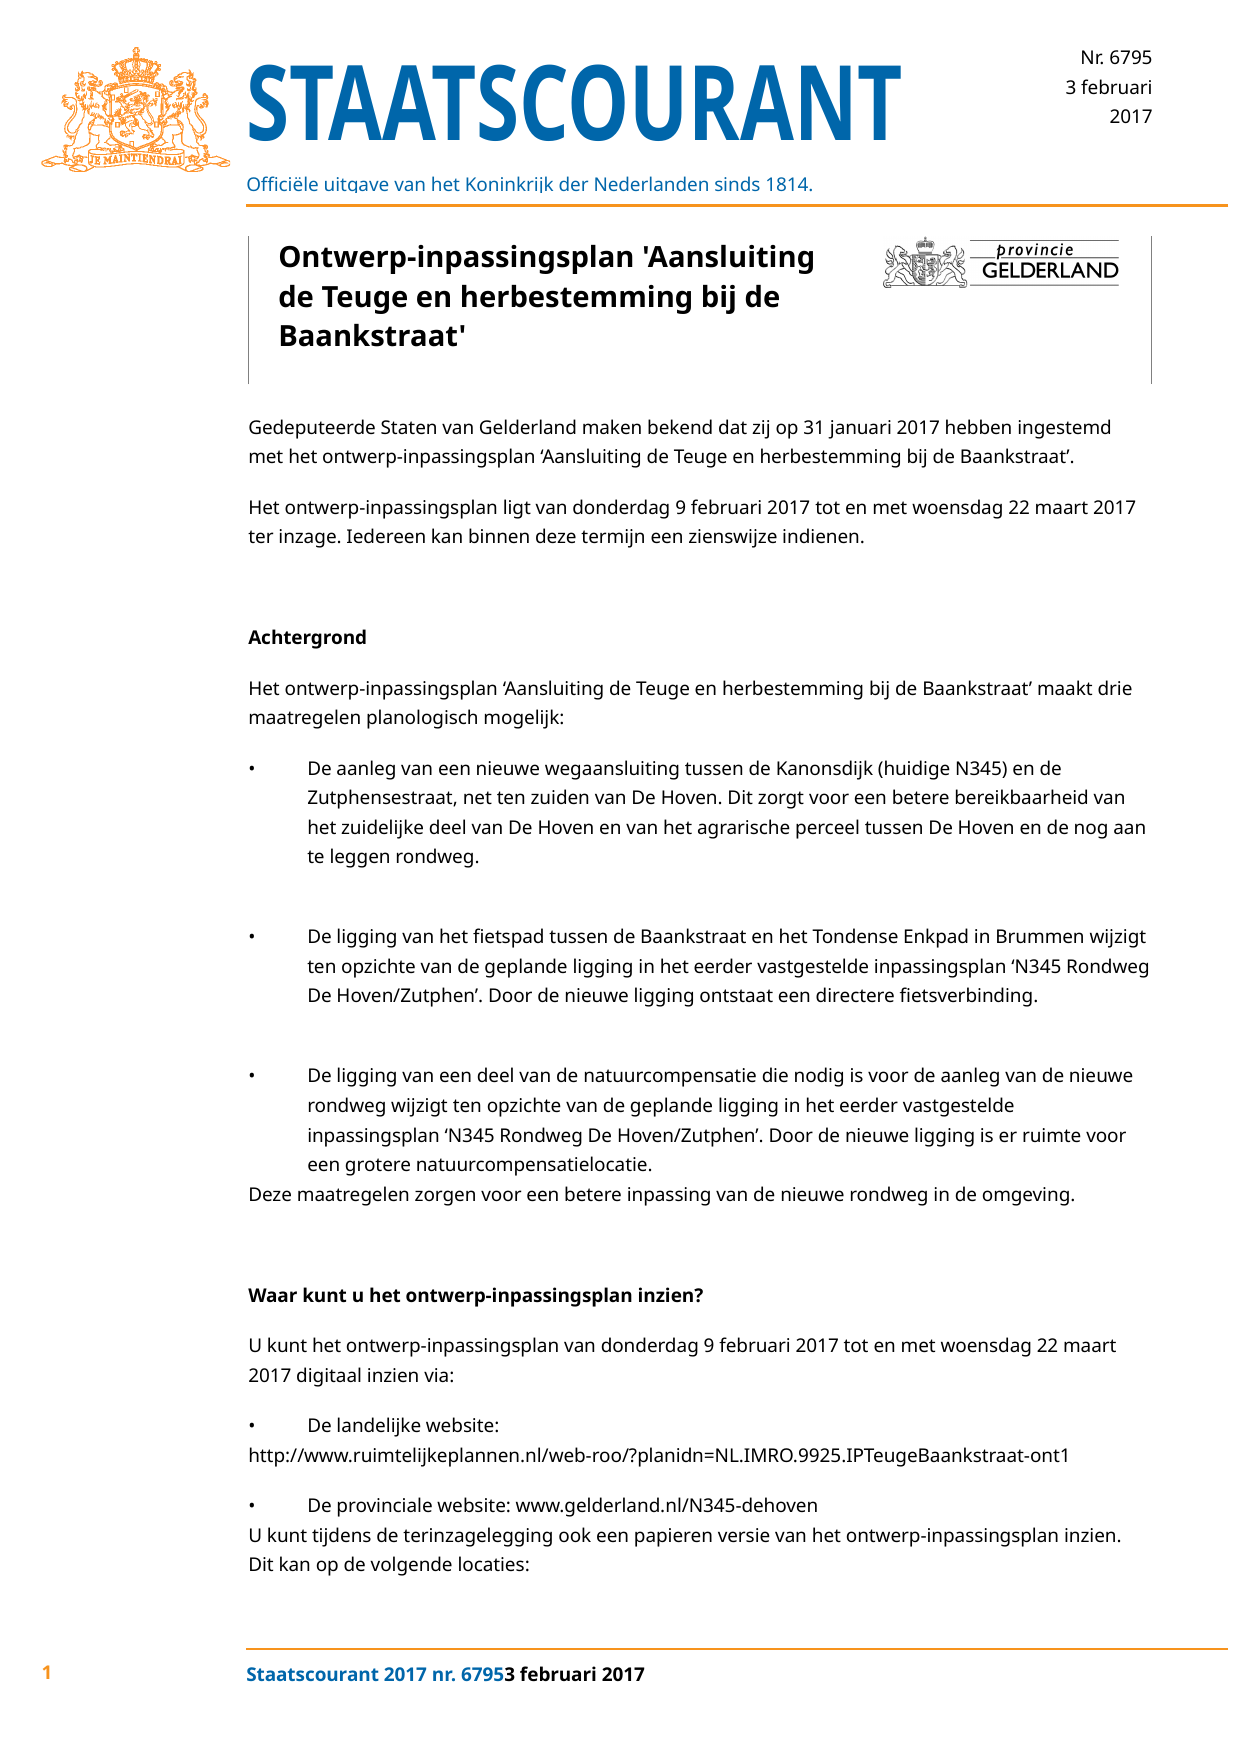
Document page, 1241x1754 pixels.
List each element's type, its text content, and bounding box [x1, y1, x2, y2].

text U kunt het ontwerp-inpassingsplan van donderdag 9 februari 2017 tot en met woensdag 22 maart 2017 digitaal inzien via: [248, 1332, 1152, 1388]
table_header Ontwerp-inpassingsplan 'Aansluiting de Teuge en herbestemming bij de Baankstraat' [249, 236, 850, 384]
list De ligging van het fietspad tussen de Baankstraat en het Tondense Enkpad in Brummen wijzigt ten opzichte van de geplande ligging in het eerder vastgestelde inpassingsplan ‘N345 Rondweg De Hoven/Zutphen’. Door de nieuwe ligging ontstaat een directere fietsverbinding. [248, 923, 1152, 1008]
text Deze maatregelen zorgen voor een betere inpassing van de nieuwe rondweg in de omgeving. [248, 1181, 1152, 1207]
picture [41, 47, 231, 172]
picture [882, 236, 1119, 290]
text U kunt tijdens de terinzagelegging ook een papieren versie van het ontwerp-inpassingsplan inzien. Dit kan op de volgende locaties: [248, 1522, 1152, 1577]
table_header [850, 236, 1151, 384]
text http://www.ruimtelijkeplannen.nl/web-roo/?planidn=NL.IMRO.9925.IPTeugeBaankstraat-ont1 [248, 1442, 1152, 1468]
list De ligging van een deel van de natuurcompensatie die nodig is voor de aanleg van de nieuwe rondweg wijzigt ten opzichte van de geplande ligging in het eerder vastgestelde inpassingsplan ‘N345 Rondweg De Hoven/Zutphen’. Door de nieuwe ligging is er ruimte voor een grotere natuurcompensatielocatie. [248, 1063, 1152, 1177]
text Achtergrond [248, 624, 1152, 650]
list De provinciale website: www.gelderland.nl/N345-dehoven [248, 1492, 1152, 1518]
text Waar kunt u het ontwerp-inpassingsplan inzien? [248, 1282, 1152, 1308]
list De aanleg van een nieuwe wegaansluiting tussen de Kanonsdijk (huidige N345) en de Zutphensestraat, net ten zuiden van De Hoven. Dit zorgt voor een betere bereikbaarheid van het zuidelijke deel van De Hoven en van het agrarische perceel tussen De Hoven en de nog aan te leggen rondweg. [248, 755, 1152, 869]
list De landelijke website: [248, 1412, 1152, 1438]
text Het ontwerp-inpassingsplan ‘Aansluiting de Teuge en herbestemming bij de Baankstraat’ maakt drie maatregelen planologisch mogelijk: [248, 675, 1152, 730]
text Het ontwerp-inpassingsplan ligt van donderdag 9 februari 2017 tot en met woensdag 22 maart 2017 ter inzage. Iedereen kan binnen deze termijn een zienswijze indienen. [248, 494, 1152, 549]
text Gedeputeerde Staten van Gelderland maken bekend dat zij op 31 januari 2017 hebben ingestemd met het ontwerp-inpassingsplan ‘Aansluiting de Teuge en herbestemming bij de Baankstraat’. [248, 414, 1152, 469]
